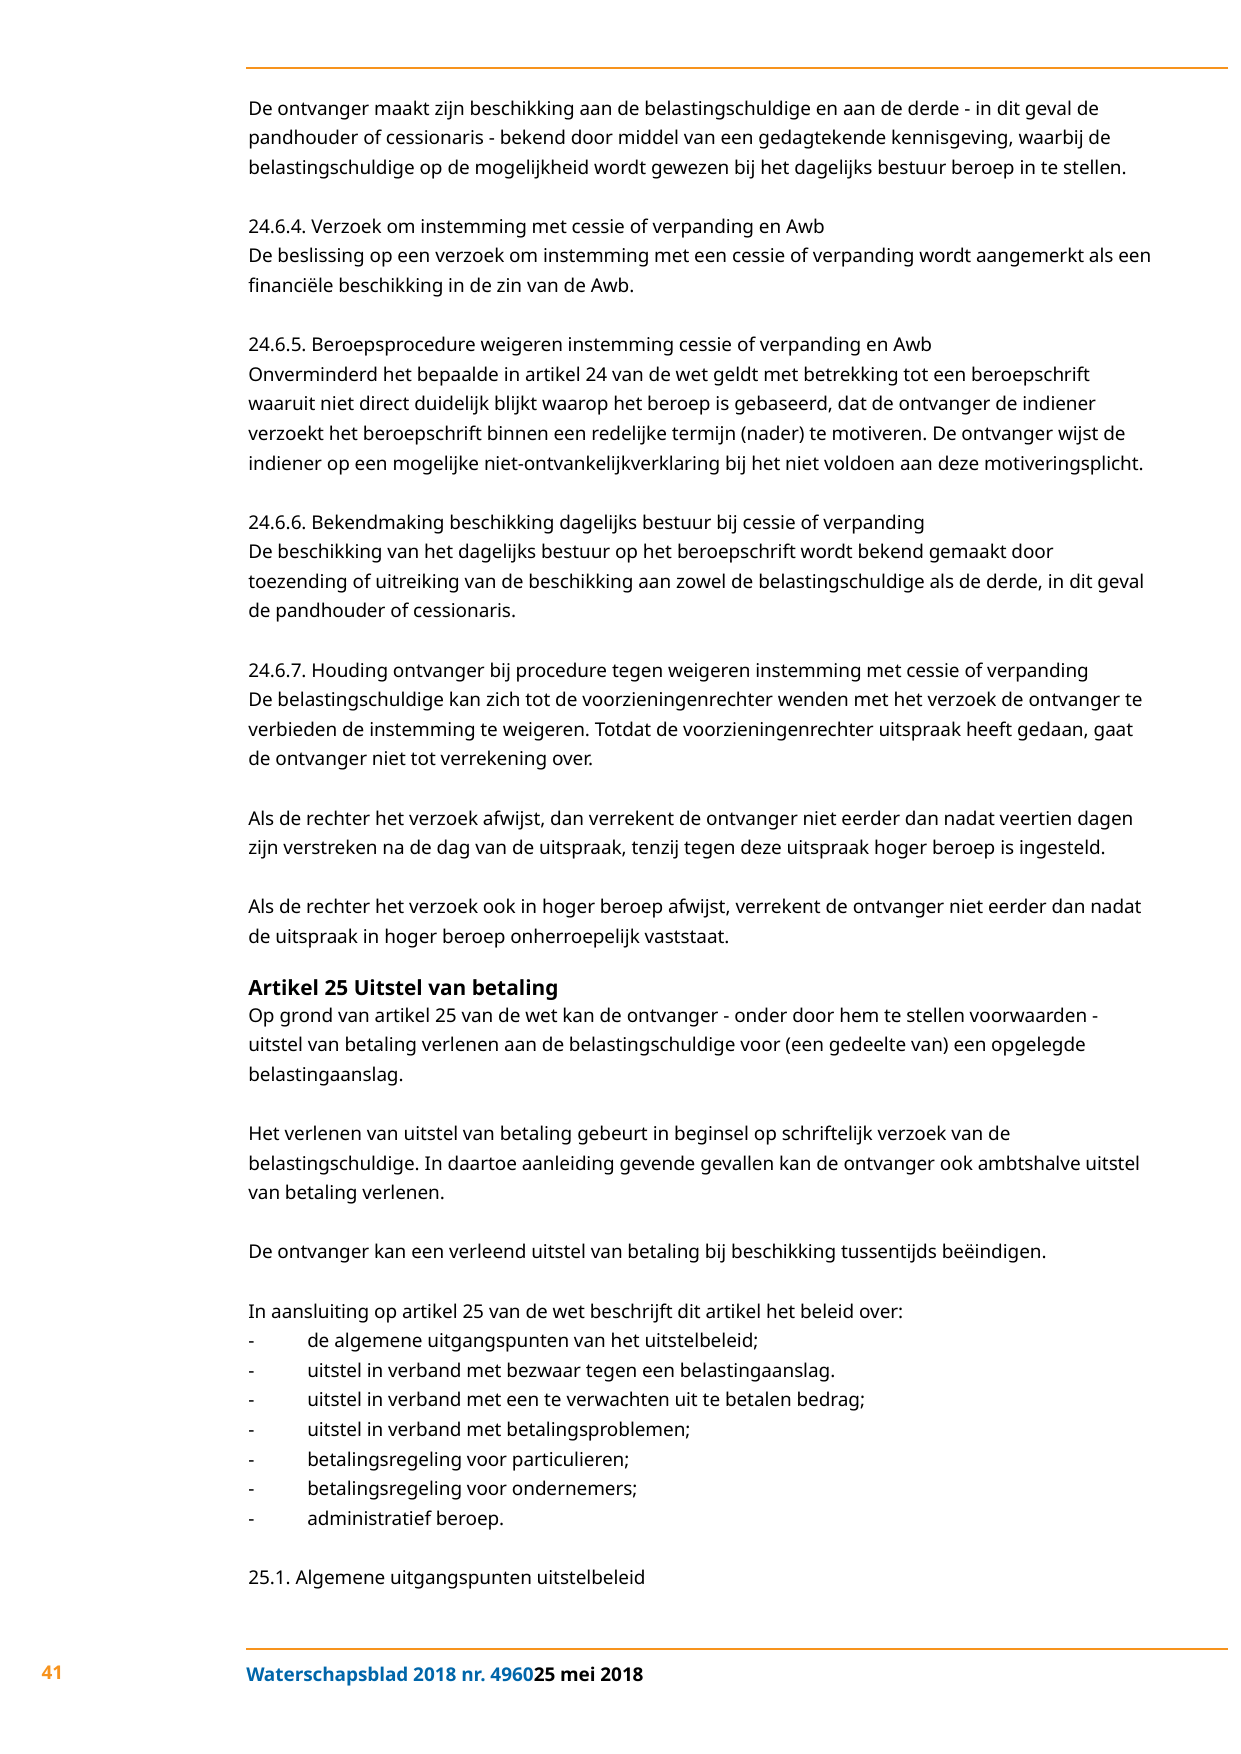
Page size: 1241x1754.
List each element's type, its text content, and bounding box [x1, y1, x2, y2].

text 24.6.6. Bekendmaking beschikking dagelijks bestuur bij cessie of verpanding [248, 509, 1152, 535]
text Artikel 25 Uitstel van betaling [248, 973, 1152, 1002]
text In aansluiting op artikel 25 van de wet beschrijft dit artikel het beleid over: [248, 1298, 1152, 1323]
text Als de rechter het verzoek ook in hoger beroep afwijst, verrekent de ontvanger niet eerder dan nadat de uitspraak in hoger beroep onherroepelijk vaststaat. [248, 893, 1152, 949]
picture [41, 47, 231, 172]
list uitstel in verband met een te verwachten uit te betalen bedrag; [248, 1387, 1152, 1412]
text Onverminderd het bepaalde in artikel 24 van de wet geldt met betrekking tot een beroepschrift waaruit niet direct duidelijk blijkt waarop het beroep is gebaseerd, dat de ontvanger de indiener verzoekt het beroepschrift binnen een redelijke termijn (nader) te motiveren. De ontvanger wijst de indiener op een mogelijke niet-ontvankelijkverklaring bij het niet voldoen aan deze motiveringsplicht. [248, 361, 1152, 476]
text De beslissing op een verzoek om instemming met een cessie of verpanding wordt aangemerkt als een financiële beschikking in de zin van de Awb. [248, 243, 1152, 298]
list uitstel in verband met betalingsproblemen; [248, 1416, 1152, 1442]
text Als de rechter het verzoek afwijst, dan verrekent de ontvanger niet eerder dan nadat veertien dagen zijn verstreken na de dag van de uitspraak, tenzij tegen deze uitspraak hoger beroep is ingesteld. [248, 805, 1152, 860]
list de algemene uitgangspunten van het uitstelbeleid; [248, 1327, 1152, 1353]
text Het verlenen van uitstel van betaling gebeurt in beginsel op schriftelijk verzoek van de belastingschuldige. In daartoe aanleiding gevende gevallen kan de ontvanger ook ambtshalve uitstel van betaling verlenen. [248, 1120, 1152, 1205]
text 24.6.7. Houding ontvanger bij procedure tegen weigeren instemming met cessie of verpanding [248, 657, 1152, 683]
text De belastingschuldige kan zich tot de voorzieningenrechter wenden met het verzoek de ontvanger te verbieden de instemming te weigeren. Totdat de voorzieningenrechter uitspraak heeft gedaan, gaat de ontvanger niet tot verrekening over. [248, 686, 1152, 771]
text De beschikking van het dagelijks bestuur op het beroepschrift wordt bekend gemaakt door toezending of uitreiking van de beschikking aan zowel de belastingschuldige als de derde, in dit geval de pandhouder of cessionaris. [248, 538, 1152, 623]
text 25.1. Algemene uitgangspunten uitstelbeleid [248, 1564, 1152, 1590]
text De ontvanger kan een verleend uitstel van betaling bij beschikking tussentijds beëindigen. [248, 1239, 1152, 1264]
text Op grond van artikel 25 van de wet kan de ontvanger - onder door hem te stellen voorwaarden - uitstel van betaling verlenen aan de belastingschuldige voor (een gedeelte van) een opgelegde belastingaanslag. [248, 1002, 1152, 1087]
text 24.6.5. Beroepsprocedure weigeren instemming cessie of verpanding en Awb [248, 331, 1152, 357]
text De ontvanger maakt zijn beschikking aan de belastingschuldige en aan de derde - in dit geval de pandhouder of cessionaris - bekend door middel van een gedagtekende kennisgeving, waarbij de belastingschuldige op de mogelijkheid wordt gewezen bij het dagelijks bestuur beroep in te stellen. [248, 95, 1152, 180]
list administratief beroep. [248, 1505, 1152, 1531]
list uitstel in verband met bezwaar tegen een belastingaanslag. [248, 1357, 1152, 1383]
list betalingsregeling voor particulieren; [248, 1446, 1152, 1471]
list betalingsregeling voor ondernemers; [248, 1475, 1152, 1501]
text 24.6.4. Verzoek om instemming met cessie of verpanding en Awb [248, 213, 1152, 239]
